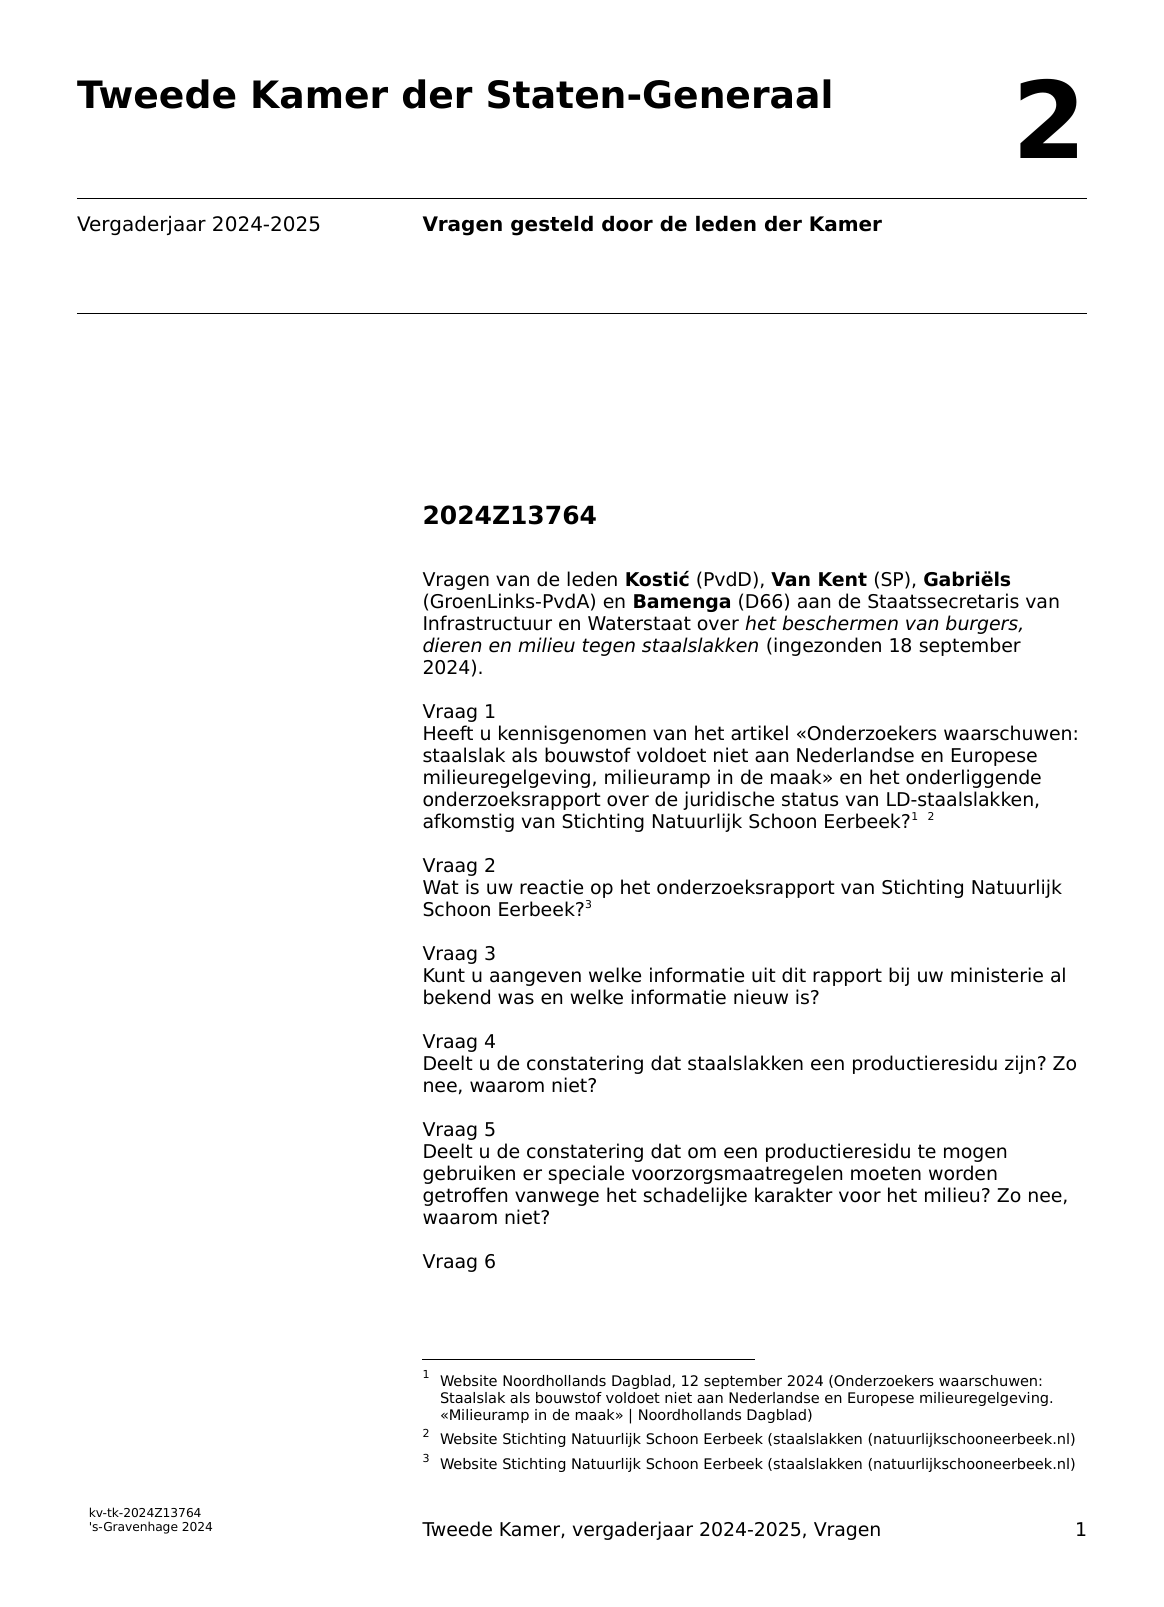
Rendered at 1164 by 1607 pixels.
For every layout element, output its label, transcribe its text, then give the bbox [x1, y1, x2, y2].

text 's-Gravenhage 2024 [88, 1520, 323, 1534]
text Website Noordhollands Dagblad, 12 september 2024 (Onderzoekers waarschuwen: Staalslak als bouwstof voldoet niet aan Nederlandse en Europese milieuregelgeving. «Milieuramp in de maak» | Noordhollands Dagblad) [422, 1368, 1087, 1424]
table_header Tweede Kamer der Staten-Generaal [77, 59, 886, 198]
text 2024Z13764 [422, 501, 1087, 531]
text Deelt u de constatering dat om een productieresidu te mogen gebruiken er speciale voorzorgsmaatregelen moeten worden getroffen vanwege het schadelijke karakter voor het milieu? Zo nee, waarom niet? [422, 1141, 1087, 1229]
text Vraag 1 [422, 701, 1087, 723]
text Vraag 6 [422, 1251, 1087, 1273]
table_cell Vergaderjaar 2024-2025 [77, 199, 422, 313]
text Wat is uw reactie op het onderzoeksrapport van Stichting Natuurlijk Schoon Eerbeek? [422, 877, 1087, 921]
text Vraag 3 [422, 943, 1087, 965]
text Vragen van de leden Kostić (PvdD), Van Kent (SP), Gabriëls (GroenLinks-PvdA) en Bamenga (D66) aan de Staatssecretaris van Infrastructuur en Waterstaat over het beschermen van burgers, dieren en milieu tegen staalslakken (ingezonden 18 september 2024). [422, 569, 1087, 679]
table_cell Vragen gesteld door de leden der Kamer [422, 199, 1087, 313]
text Vraag 4 [422, 1031, 1087, 1053]
text Website Stichting Natuurlijk Schoon Eerbeek (staalslakken (natuurlijkschooneerbeek.nl) [422, 1452, 1087, 1474]
text Deelt u de constatering dat staalslakken een productieresidu zijn? Zo nee, waarom niet? [422, 1053, 1087, 1097]
text Vraag 5 [422, 1119, 1087, 1141]
text Website Stichting Natuurlijk Schoon Eerbeek (staalslakken (natuurlijkschooneerbeek.nl) [422, 1427, 1087, 1449]
text Kunt u aangeven welke informatie uit dit rapport bij uw ministerie al bekend was en welke informatie nieuw is? [422, 965, 1087, 1009]
table_header 2 [886, 59, 1087, 198]
text Vraag 2 [422, 855, 1087, 877]
text Heeft u kennisgenomen van het artikel «Onderzoekers waarschuwen: staalslak als bouwstof voldoet niet aan Nederlandse en Europese milieuregelgeving, milieuramp in de maak» en het onderliggende onderzoeksrapport over de juridische status van LD-staalslakken, afkomstig van Stichting Natuurlijk Schoon Eerbeek? [422, 723, 1087, 833]
text kv-tk-2024Z13764 [88, 1506, 323, 1520]
